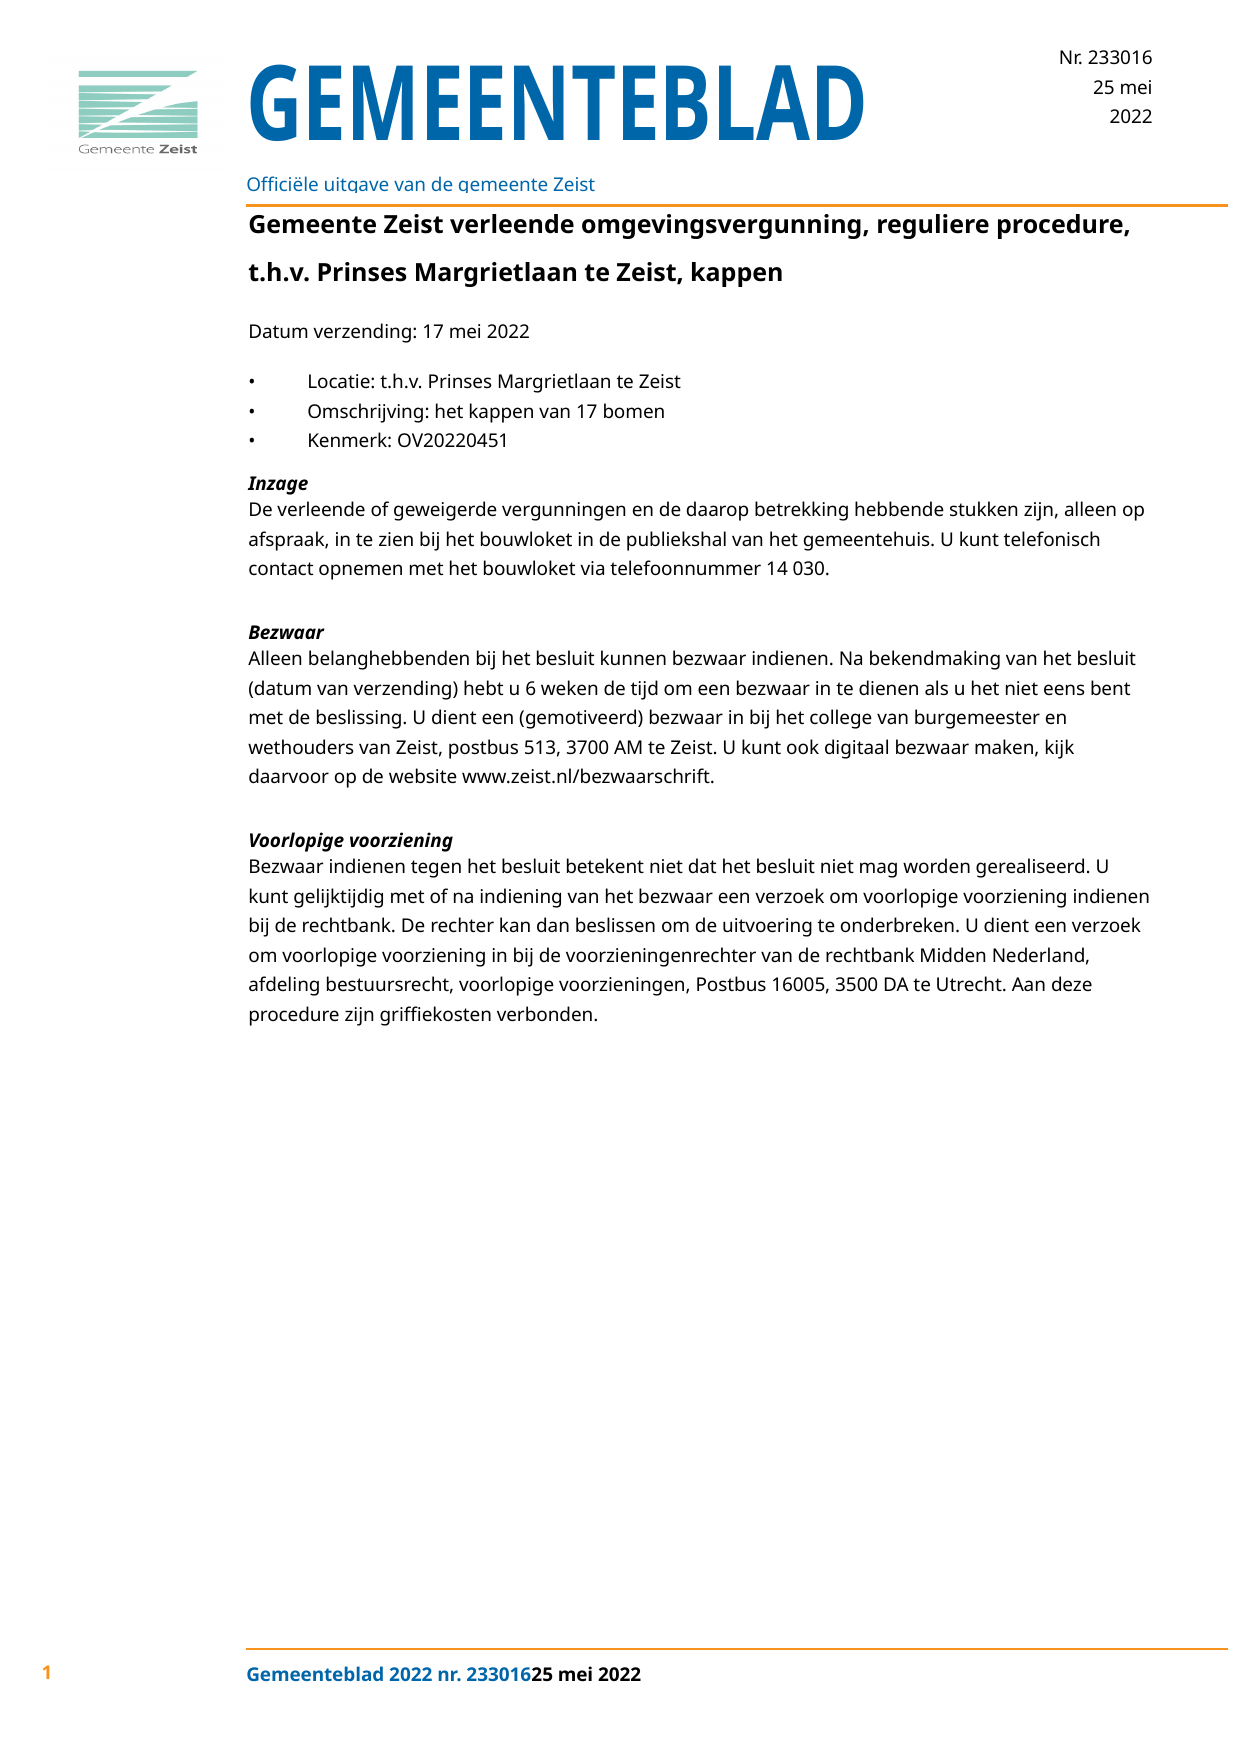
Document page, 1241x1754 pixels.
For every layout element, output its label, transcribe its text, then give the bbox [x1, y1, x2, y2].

text Voorlopige voorziening [248, 827, 1152, 853]
list Kenmerk: OV20220451 [248, 427, 1152, 453]
text Inzage [248, 471, 1152, 496]
list Omschrijving: het kappen van 17 bomen [248, 398, 1152, 424]
text Bezwaar [248, 619, 1152, 645]
text Alleen belanghebbenden bij het besluit kunnen bezwaar indienen. Na bekendmaking van het besluit (datum van verzending) hebt u 6 weken de tijd om een bezwaar in te dienen als u het niet eens bent met de beslissing. U dient een (gemotiveerd) bezwaar in bij het college van burgemeester en wethouders van Zeist, postbus 513, 3700 AM te Zeist. U kunt ook digitaal bezwaar maken, kijk daarvoor op de website www.zeist.nl/bezwaarschrift. [248, 645, 1152, 789]
text De verleende of geweigerde vergunningen en de daarop betrekking hebbende stukken zijn, alleen op afspraak, in te zien bij het bouwloket in de publiekshal van het gemeentehuis. U kunt telefonisch contact opnemen met het bouwloket via telefoonnummer 14 030. [248, 496, 1152, 581]
list Locatie: t.h.v. Prinses Margrietlaan te Zeist [248, 368, 1152, 394]
text Bezwaar indienen tegen het besluit betekent niet dat het besluit niet mag worden gerealiseerd. U kunt gelijktijdig met of na indiening van het bezwaar een verzoek om voorlopige voorziening indienen bij de rechtbank. De rechter kan dan beslissen om de uitvoering te onderbreken. U dient een verzoek om voorlopige voorziening in bij de voorzieningenrechter van de rechtbank Midden Nederland, afdeling bestuursrecht, voorlopige voorzieningen, Postbus 16005, 3500 DA te Utrecht. Aan deze procedure zijn griffiekosten verbonden. [248, 853, 1152, 1027]
text Datum verzending: 17 mei 2022 [248, 318, 1152, 344]
picture [41, 47, 231, 172]
text Gemeente Zeist verleende omgevingsvergunning, reguliere procedure, t.h.v. Prinses Margrietlaan te Zeist, kappen [248, 207, 1152, 288]
